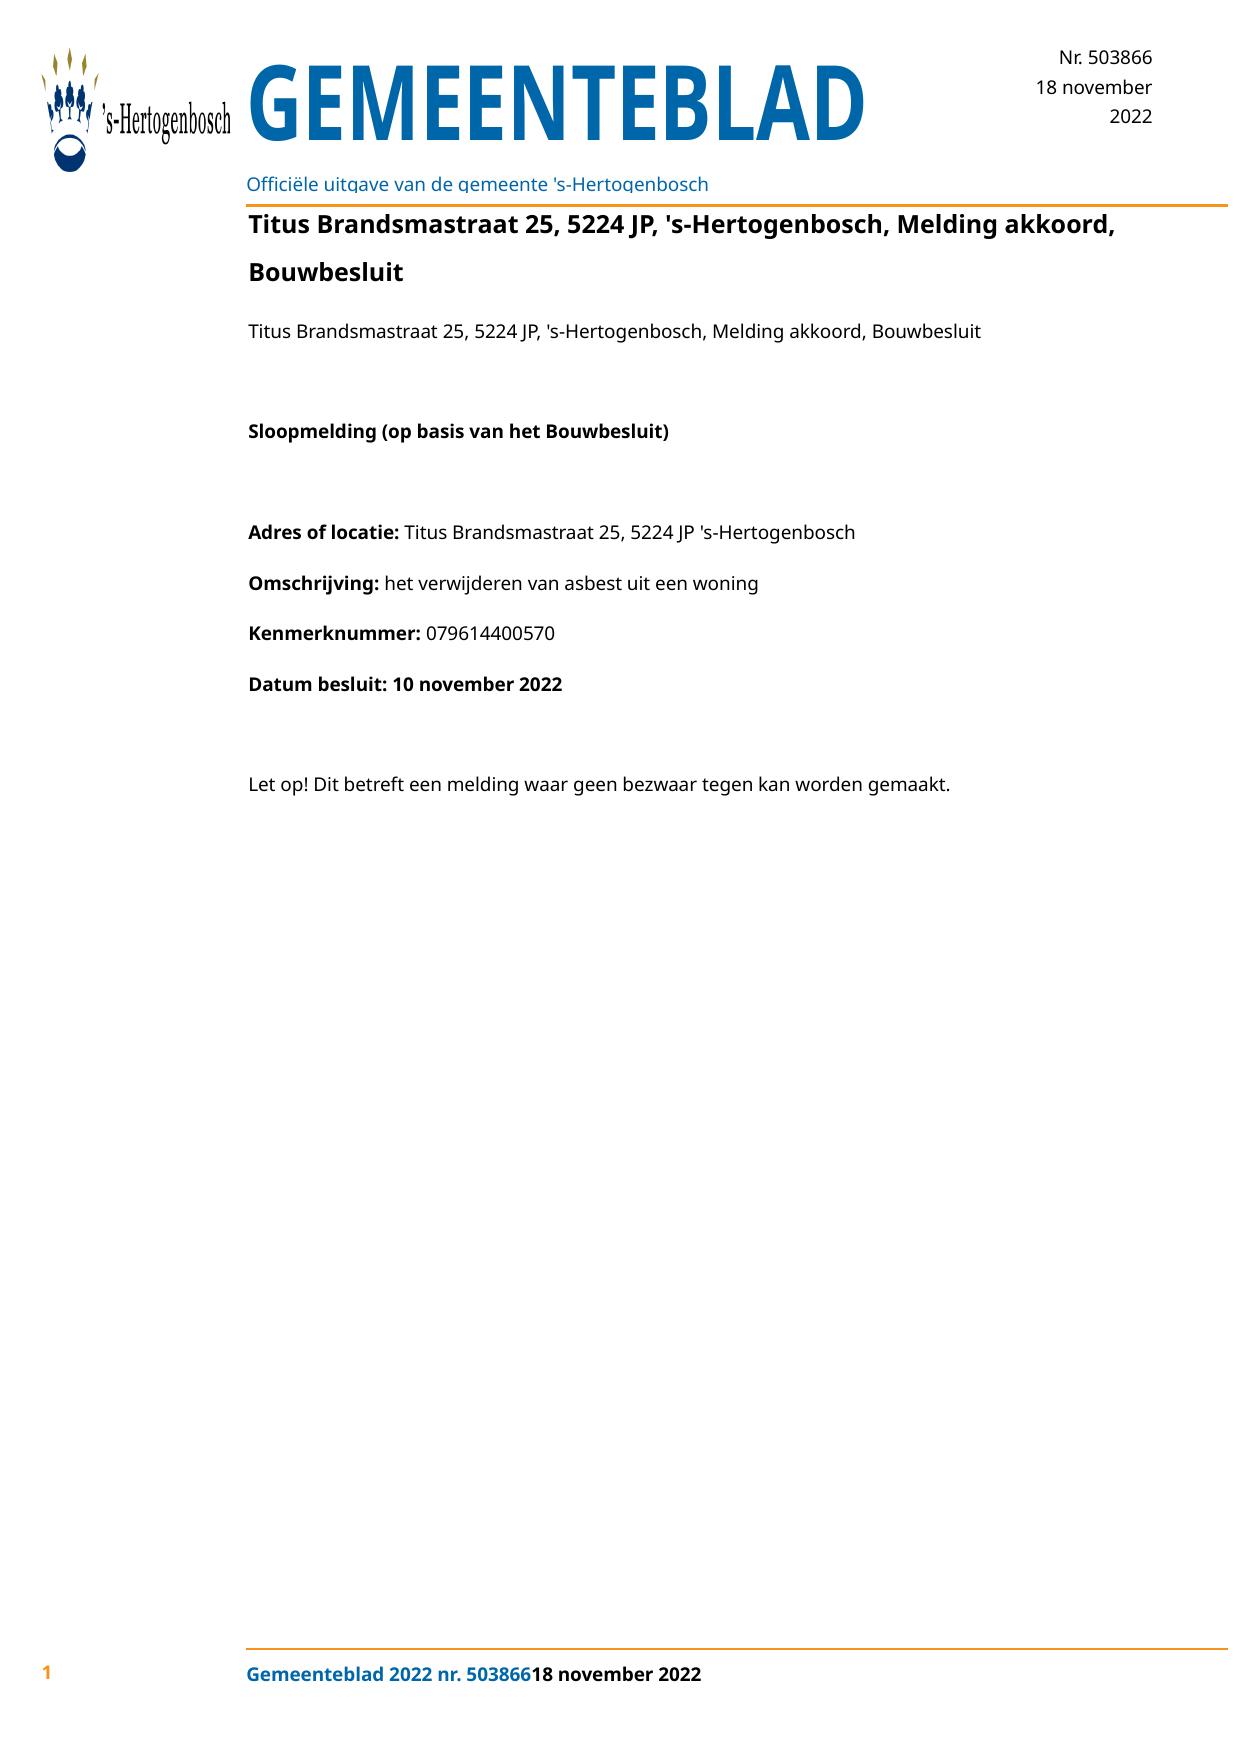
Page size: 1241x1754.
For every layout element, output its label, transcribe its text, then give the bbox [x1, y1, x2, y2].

text Omschrijving: het verwijderen van asbest uit een woning [248, 570, 1152, 596]
text Adres of locatie: Titus Brandsmastraat 25, 5224 JP 's-Hertogenbosch [248, 519, 1152, 545]
text Datum besluit: 10 november 2022 [248, 671, 1152, 697]
text Sloopmelding (op basis van het Bouwbesluit) [248, 419, 1152, 444]
text Titus Brandsmastraat 25, 5224 JP, 's-Hertogenbosch, Melding akkoord, Bouwbesluit [248, 318, 1152, 344]
text Kenmerknummer: 079614400570 [248, 620, 1152, 646]
picture [41, 47, 231, 172]
text Let op! Dit betreft een melding waar geen bezwaar tegen kan worden gemaakt. [248, 772, 1152, 797]
text Titus Brandsmastraat 25, 5224 JP, 's-Hertogenbosch, Melding akkoord, Bouwbesluit [248, 207, 1152, 288]
